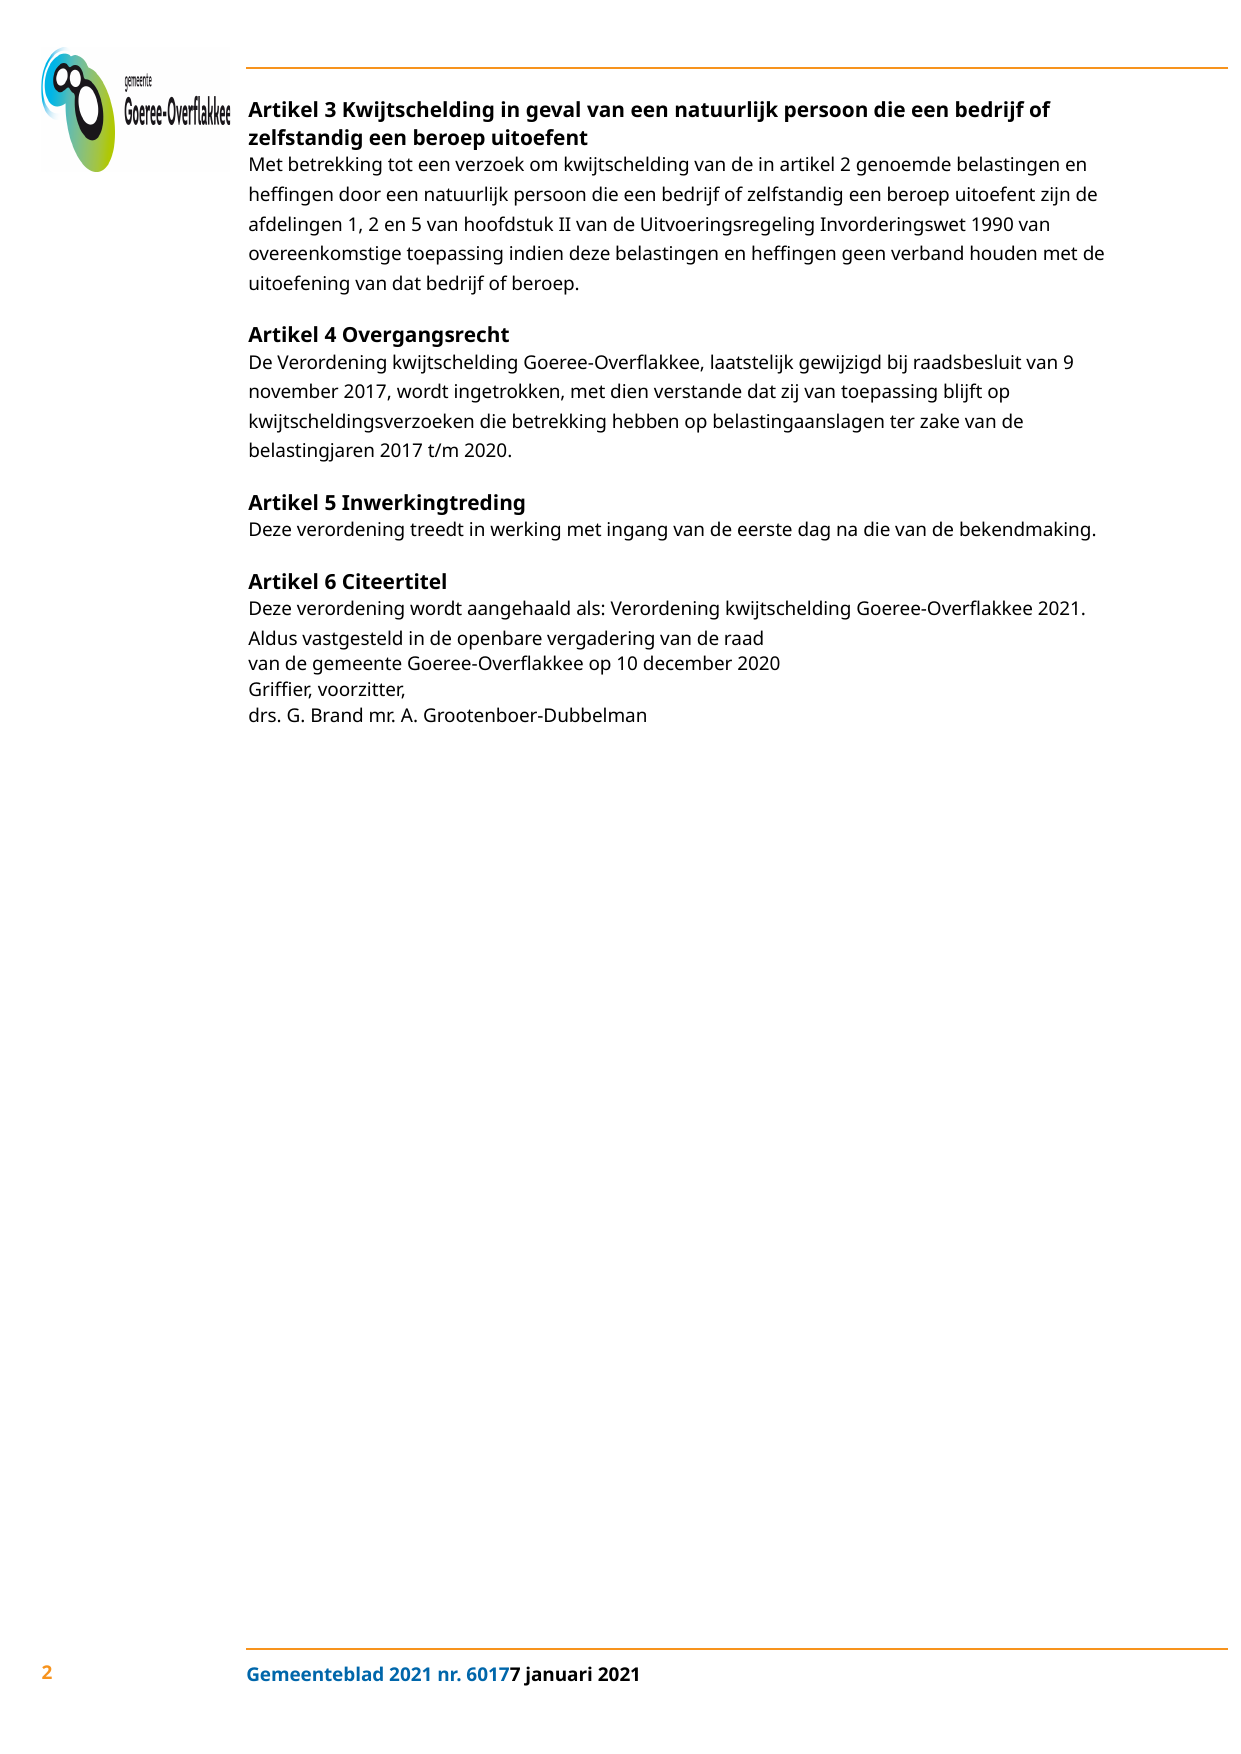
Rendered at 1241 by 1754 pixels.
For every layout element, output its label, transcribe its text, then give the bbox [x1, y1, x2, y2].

text Griffier, voorzitter, [248, 676, 1152, 702]
text Artikel 4 Overgangsrecht [248, 320, 1152, 349]
text Artikel 3 Kwijtschelding in geval van een natuurlijk persoon die een bedrijf of zelfstandig een beroep uitoefent [248, 95, 1152, 152]
text Artikel 6 Citeertitel [248, 567, 1152, 595]
text Deze verordening treedt in werking met ingang van de eerste dag na die van de bekendmaking. [248, 516, 1152, 542]
text Aldus vastgesteld in de openbare vergadering van de raad [248, 625, 1152, 651]
text Deze verordening wordt aangehaald als: Verordening kwijtschelding Goeree-Overflakkee 2021. [248, 595, 1152, 621]
picture [41, 47, 231, 172]
text van de gemeente Goeree-Overflakkee op 10 december 2020 [248, 651, 1152, 676]
text De Verordening kwijtschelding Goeree-Overflakkee, laatstelijk gewijzigd bij raadsbesluit van 9 november 2017, wordt ingetrokken, met dien verstande dat zij van toepassing blijft op kwijtscheldingsverzoeken die betrekking hebben op belastingaanslagen ter zake van de belastingjaren 2017 t/m 2020. [248, 349, 1152, 463]
text Artikel 5 Inwerkingtreding [248, 488, 1152, 516]
text Met betrekking tot een verzoek om kwijtschelding van de in artikel 2 genoemde belastingen en heffingen door een natuurlijk persoon die een bedrijf of zelfstandig een beroep uitoefent zijn de afdelingen 1, 2 en 5 van hoofdstuk II van de Uitvoeringsregeling Invorderingswet 1990 van overeenkomstige toepassing indien deze belastingen en heffingen geen verband houden met de uitoefening van dat bedrijf of beroep. [248, 152, 1152, 296]
text drs. G. Brand mr. A. Grootenboer-Dubbelman [248, 702, 1152, 728]
